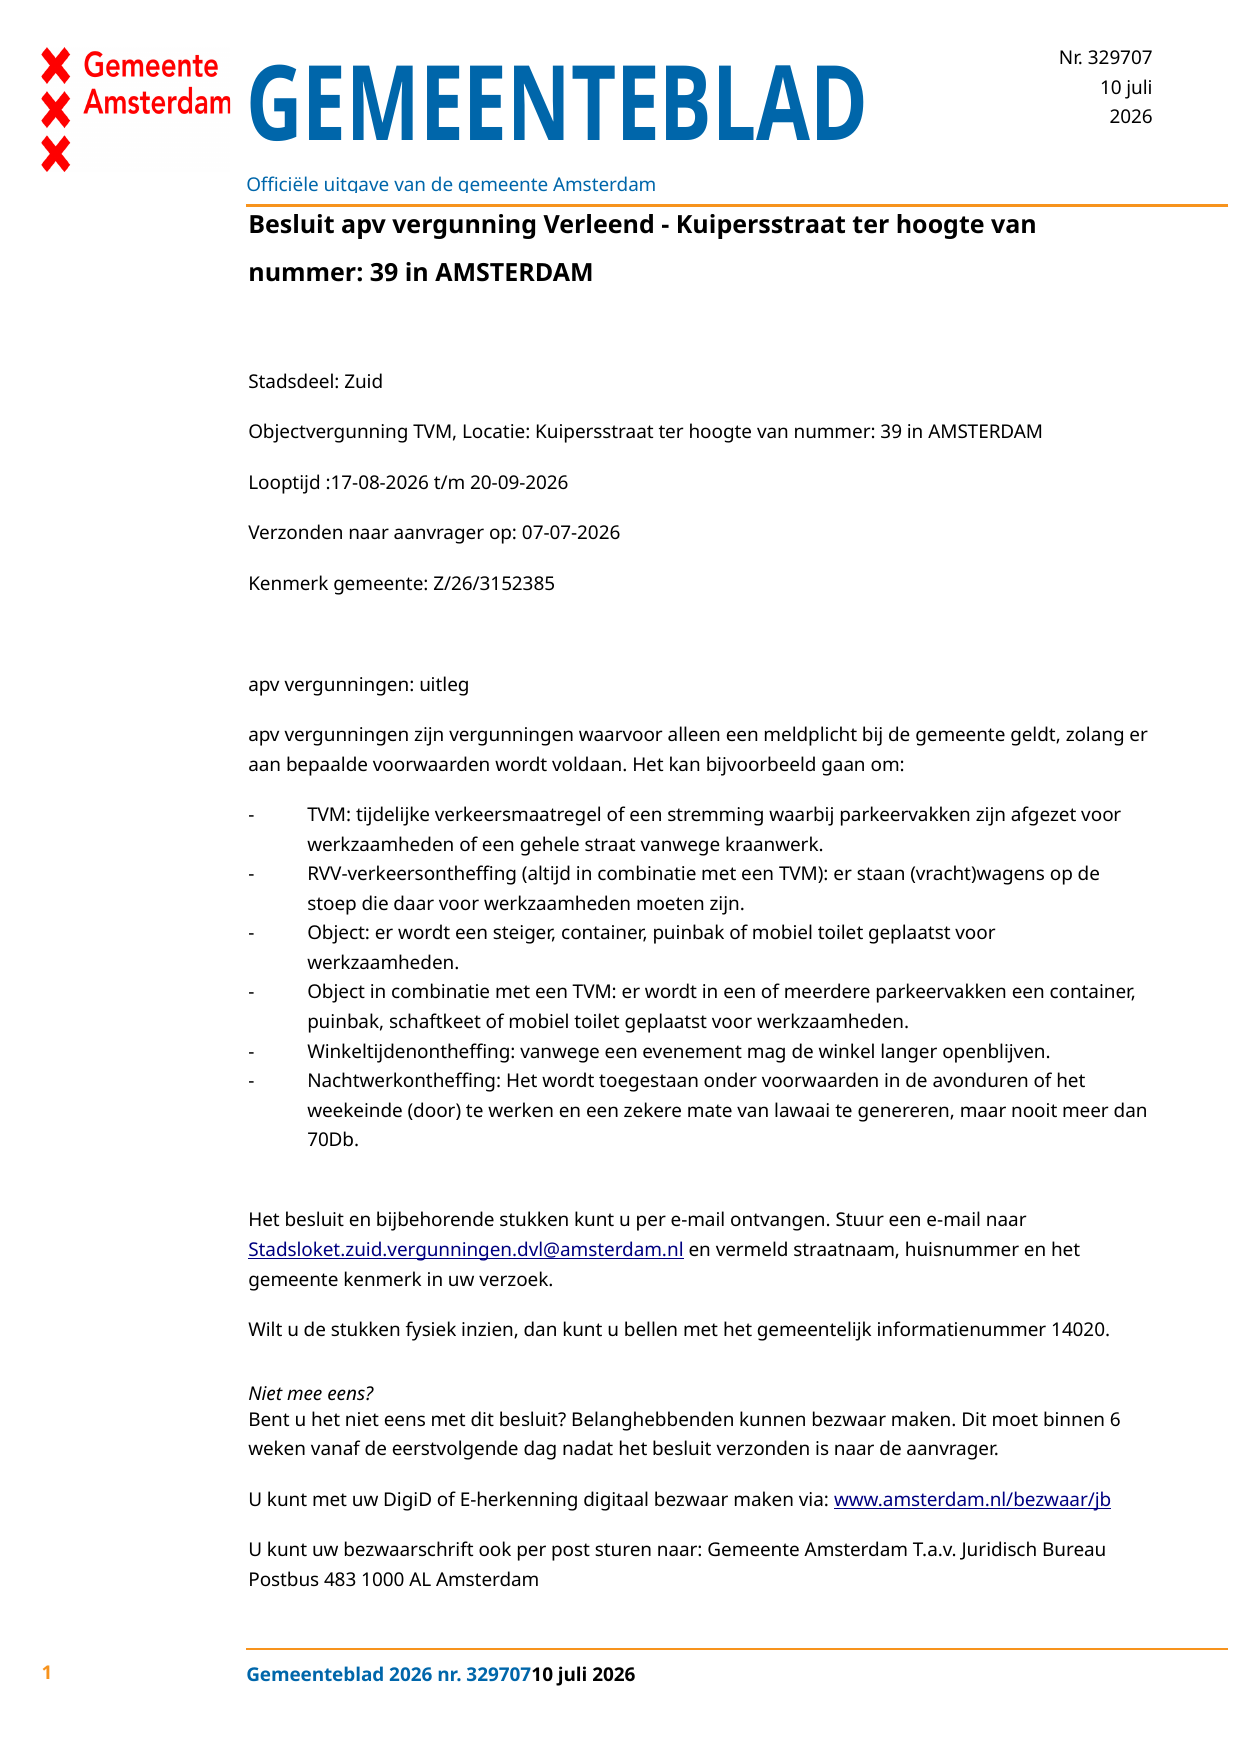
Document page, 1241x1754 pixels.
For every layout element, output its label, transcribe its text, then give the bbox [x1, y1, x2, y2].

list TVM: tijdelijke verkeersmaatregel of een stremming waarbij parkeervakken zijn afgezet voor werkzaamheden of een gehele straat vanwege kraanwerk. [248, 801, 1152, 857]
list Object in combinatie met een TVM: er wordt in een of meerdere parkeervakken een container, puinbak, schaftkeet of mobiel toilet geplaatst voor werkzaamheden. [248, 979, 1152, 1034]
text U kunt uw bezwaarschrift ook per post sturen naar: Gemeente Amsterdam T.a.v. Juridisch Bureau Postbus 483 1000 AL Amsterdam [248, 1536, 1152, 1592]
text Niet mee eens? [248, 1380, 1152, 1406]
list Nachtwerkontheffing: Het wordt toegestaan onder voorwaarden in de avonduren of het weekeinde (door) te werken en een zekere mate van lawaai te genereren, maar nooit meer dan 70Db. [248, 1067, 1152, 1152]
list Winkeltijdenontheffing: vanwege een evenement mag de winkel langer openblijven. [248, 1038, 1152, 1064]
text apv vergunningen zijn vergunningen waarvoor alleen een meldplicht bij de gemeente geldt, zolang er aan bepaalde voorwaarden wordt voldaan. Het kan bijvoorbeeld gaan om: [248, 721, 1152, 777]
text U kunt met uw DigiD of E-herkenning digitaal bezwaar maken via: www.amsterdam.nl/bezwaar/jb [248, 1486, 1152, 1512]
text Het besluit en bijbehorende stukken kunt u per e-mail ontvangen. Stuur een e-mail naar Stadsloket.zuid.vergunningen.dvl@amsterdam.nl en vermeld straatnaam, huisnummer en het gemeente kenmerk in uw verzoek. [248, 1207, 1152, 1292]
text apv vergunningen: uitleg [248, 671, 1152, 697]
text Bent u het niet eens met dit besluit? Belanghebbenden kunnen bezwaar maken. Dit moet binnen 6 weken vanaf de eerstvolgende dag nadat het besluit verzonden is naar de aanvrager. [248, 1406, 1152, 1461]
text Wilt u de stukken fysiek inzien, dan kunt u bellen met het gemeentelijk informatienummer 14020. [248, 1316, 1152, 1342]
picture [41, 47, 231, 172]
text Looptijd :17-08-2026 t/m 20-09-2026 [248, 469, 1152, 495]
text Kenmerk gemeente: Z/26/3152385 [248, 570, 1152, 596]
text Besluit apv vergunning Verleend - Kuipersstraat ter hoogte van nummer: 39 in AMSTERDAM [248, 207, 1152, 288]
text Objectvergunning TVM, Locatie: Kuipersstraat ter hoogte van nummer: 39 in AMSTERDAM [248, 419, 1152, 444]
list Object: er wordt een steiger, container, puinbak of mobiel toilet geplaatst voor werkzaamheden. [248, 919, 1152, 975]
text Verzonden naar aanvrager op: 07-07-2026 [248, 519, 1152, 545]
list RVV-verkeersontheffing (altijd in combinatie met een TVM): er staan (vracht)wagens op de stoep die daar voor werkzaamheden moeten zijn. [248, 860, 1152, 916]
text Stadsdeel: Zuid [248, 368, 1152, 394]
